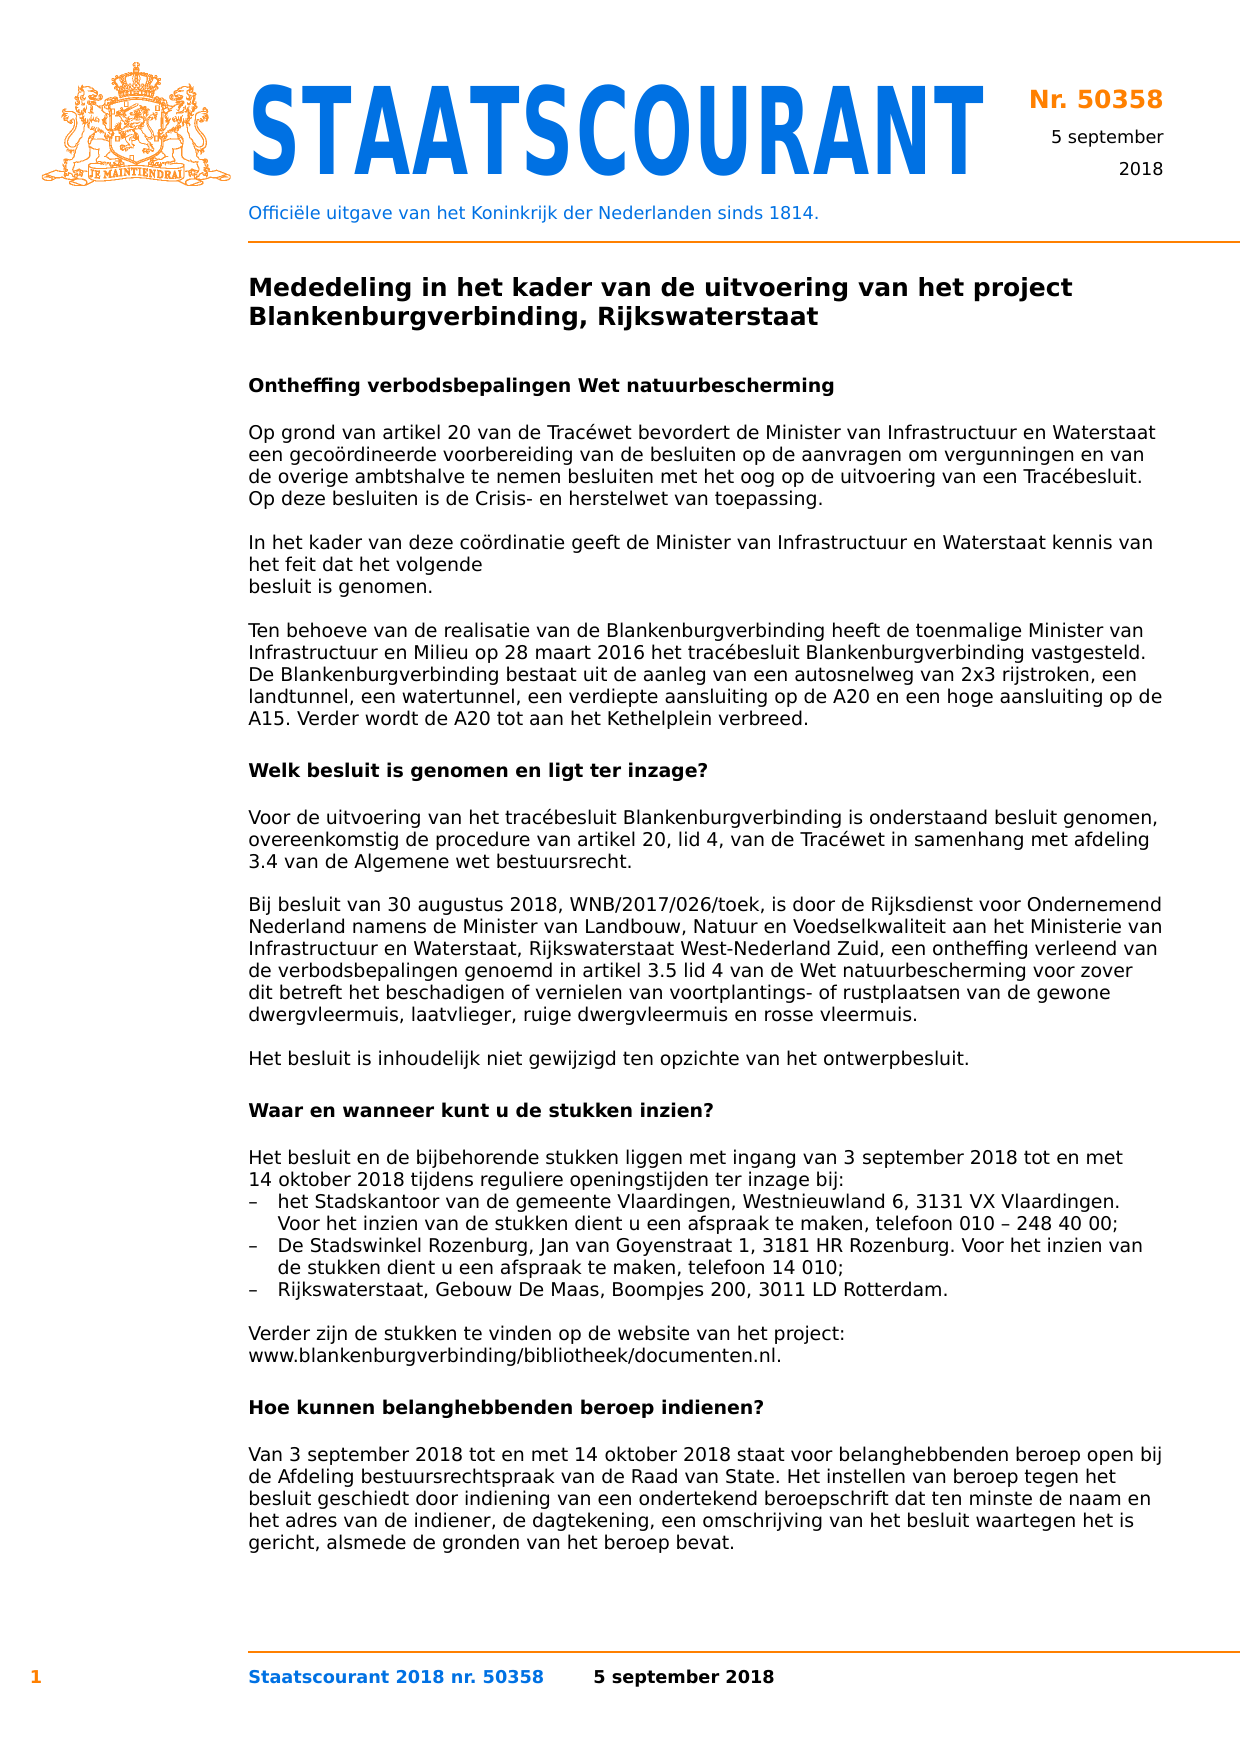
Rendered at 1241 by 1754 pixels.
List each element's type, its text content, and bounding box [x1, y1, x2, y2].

table_cell 5 september [998, 121, 1240, 153]
table_header Nr. 50358 [998, 62, 1240, 121]
subtitle Ontheffing verbodsbepalingen Wet natuurbescherming [248, 375, 1163, 397]
text Voor de uitvoering van het tracébesluit Blankenburgverbinding is onderstaand besluit genomen, overeenkomstig de procedure van artikel 20, lid 4, van de Tracéwet in samenhang met afdeling 3.4 van de Algemene wet bestuursrecht. [248, 807, 1163, 872]
text In het kader van deze coördinatie geeft de Minister van Infrastructuur en Waterstaat kennis van het feit dat het volgende [248, 532, 1163, 576]
subtitle Mededeling in het kader van de uitvoering van het project Blankenburgverbinding, Rijkswaterstaat [248, 273, 1163, 331]
text – het Stadskantoor van de gemeente Vlaardingen, Westnieuwland 6, 3131 VX Vlaardingen. Voor het inzien van de stukken dient u een afspraak te maken, telefoon 010 – 248 40 00; [248, 1191, 1163, 1235]
picture [41, 62, 231, 186]
subtitle Waar en wanneer kunt u de stukken inzien? [248, 1100, 1163, 1122]
table_cell Officiële uitgave van het Koninkrijk der Nederlanden sinds 1814. [248, 203, 1240, 241]
table_header [25, 62, 248, 241]
text Het besluit is inhoudelijk niet gewijzigd ten opzichte van het ontwerpbesluit. [248, 1048, 1163, 1070]
text Bij besluit van 30 augustus 2018, WNB/2017/026/toek, is door de Rijksdienst voor Ondernemend Nederland namens de Minister van Landbouw, Natuur en Voedselkwaliteit aan het Ministerie van Infrastructuur en Waterstaat, Rijkswaterstaat West-Nederland Zuid, een ontheffing verleend van de verbodsbepalingen genoemd in artikel 3.5 lid 4 van de Wet natuurbescherming voor zover dit betreft het beschadigen of vernielen van voortplantings- of rustplaatsen van de gewone dwergvleermuis, laatvlieger, ruige dwergvleermuis en rosse vleermuis. [248, 894, 1163, 1026]
table_header STAATSCOURANT [248, 62, 998, 203]
text Het besluit en de bijbehorende stukken liggen met ingang van 3 september 2018 tot en met 14 oktober 2018 tijdens reguliere openingstijden ter inzage bij: [248, 1147, 1163, 1191]
text Verder zijn de stukken te vinden op de website van het project: www.blankenburgverbinding/bibliotheek/documenten.nl. [248, 1323, 1163, 1367]
table_cell 2018 [998, 153, 1240, 203]
text Op grond van artikel 20 van de Tracéwet bevordert de Minister van Infrastructuur en Waterstaat een gecoördineerde voorbereiding van de besluiten op de aanvragen om vergunningen en van de overige ambtshalve te nemen besluiten met het oog op de uitvoering van een Tracébesluit. Op deze besluiten is de Crisis- en herstelwet van toepassing. [248, 422, 1163, 510]
subtitle Welk besluit is genomen en ligt ter inzage? [248, 759, 1163, 782]
text Ten behoeve van de realisatie van de Blankenburgverbinding heeft de toenmalige Minister van Infrastructuur en Milieu op 28 maart 2016 het tracébesluit Blankenburgverbinding vastgesteld. De Blankenburgverbinding bestaat uit de aanleg van een autosnelweg van 2x3 rijstroken, een landtunnel, een watertunnel, een verdiepte aansluiting op de A20 en een hoge aansluiting op de A15. Verder wordt de A20 tot aan het Kethelplein verbreed. [248, 620, 1163, 729]
text – De Stadswinkel Rozenburg, Jan van Goyenstraat 1, 3181 HR Rozenburg. Voor het inzien van de stukken dient u een afspraak te maken, telefoon 14 010; [248, 1235, 1163, 1279]
text besluit is genomen. [248, 576, 1163, 598]
text Van 3 september 2018 tot en met 14 oktober 2018 staat voor belanghebbenden beroep open bij de Afdeling bestuursrechtspraak van de Raad van State. Het instellen van beroep tegen het besluit geschiedt door indiening van een ondertekend beroepschrift dat ten minste de naam en het adres van de indiener, de dagtekening, een omschrijving van het besluit waartegen het is gericht, alsmede de gronden van het beroep bevat. [248, 1444, 1163, 1554]
text – Rijkswaterstaat, Gebouw De Maas, Boompjes 200, 3011 LD Rotterdam. [248, 1279, 1163, 1301]
subtitle Hoe kunnen belanghebbenden beroep indienen? [248, 1397, 1163, 1419]
